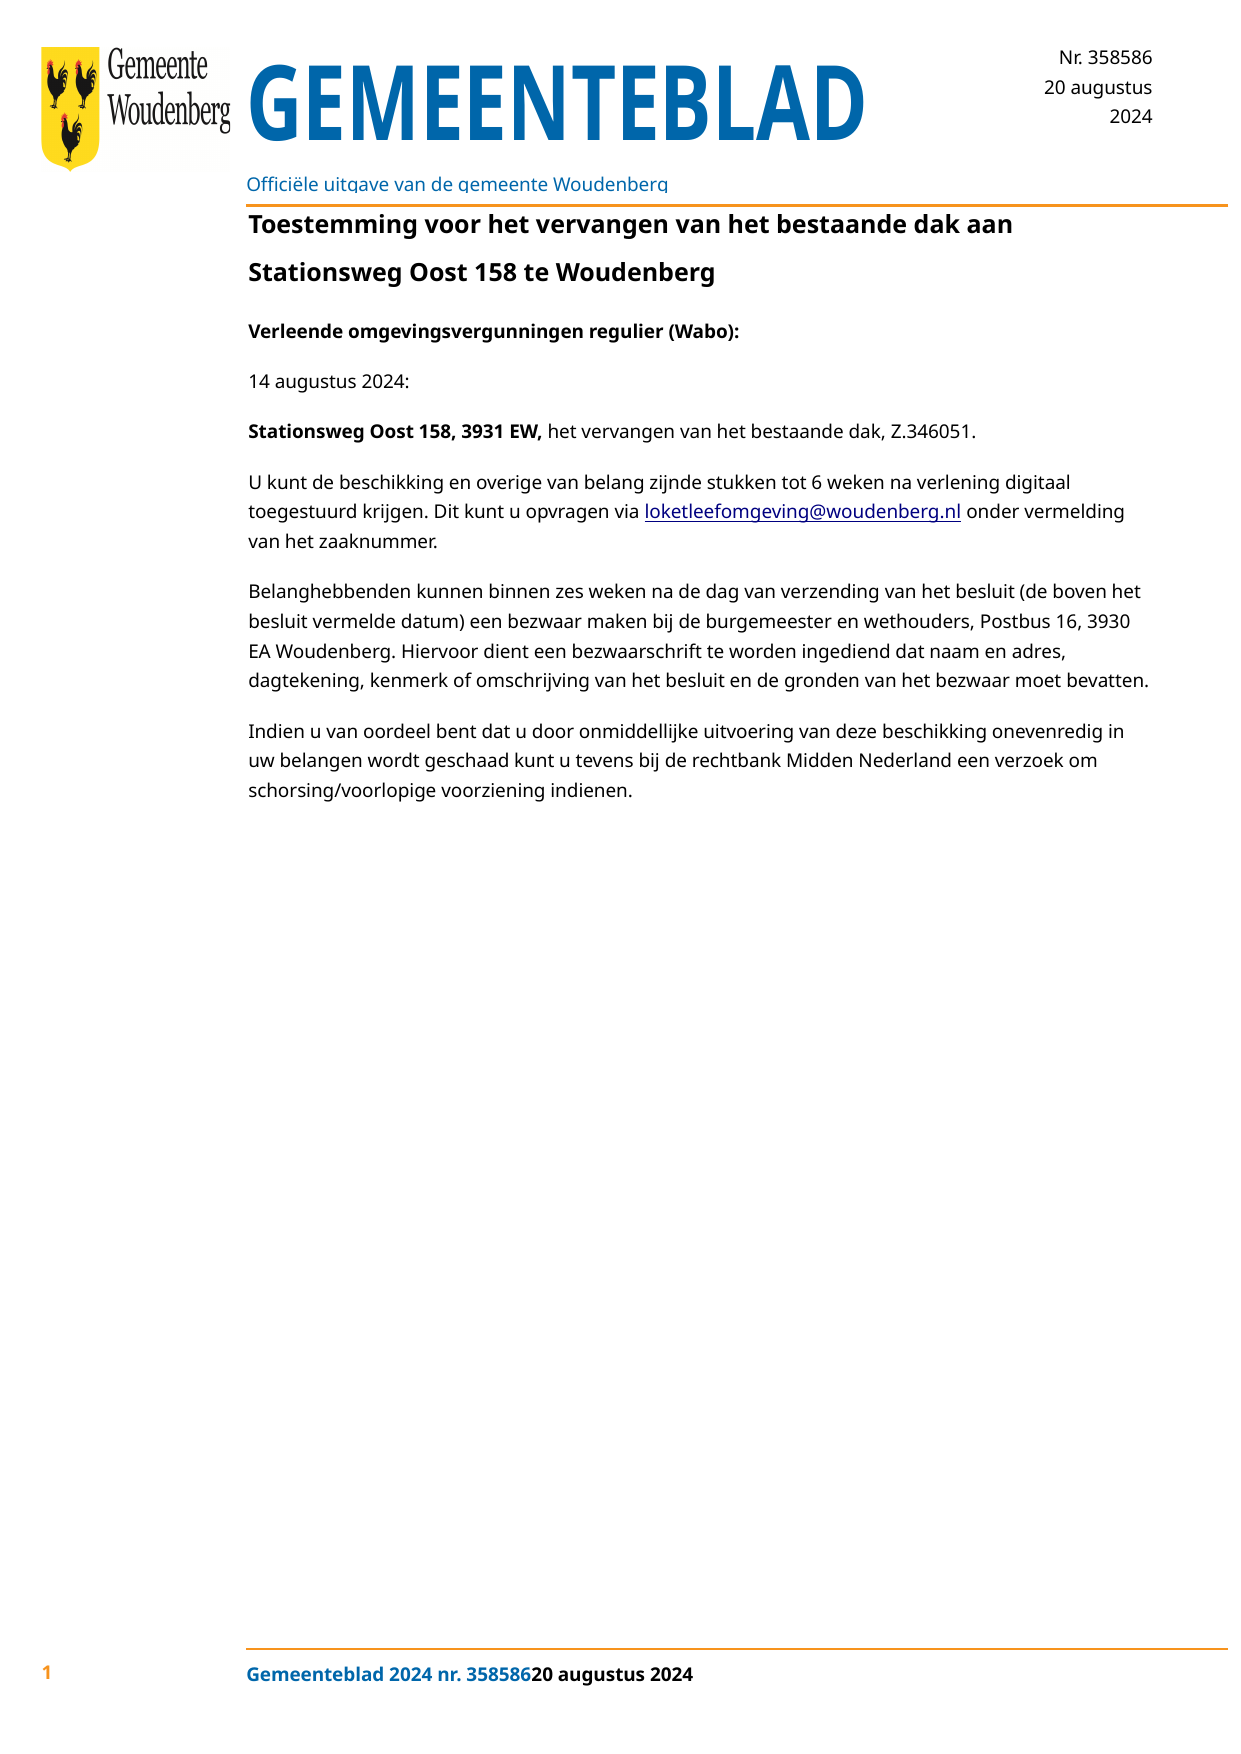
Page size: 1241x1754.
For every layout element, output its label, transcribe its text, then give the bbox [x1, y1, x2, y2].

picture [41, 47, 231, 172]
text Stationsweg Oost 158, 3931 EW, het vervangen van het bestaande dak, Z.346051. [248, 419, 1152, 444]
text Indien u van oordeel bent dat u door onmiddellijke uitvoering van deze beschikking onevenredig in uw belangen wordt geschaad kunt u tevens bij de rechtbank Midden Nederland een verzoek om schorsing/voorlopige voorziening indienen. [248, 718, 1152, 803]
text Belanghebbenden kunnen binnen zes weken na de dag van verzending van het besluit (de boven het besluit vermelde datum) een bezwaar maken bij de burgemeester en wethouders, Postbus 16, 3930 EA Woudenberg. Hiervoor dient een bezwaarschrift te worden ingediend dat naam en adres, dagtekening, kenmerk of omschrijving van het besluit en de gronden van het bezwaar moet bevatten. [248, 579, 1152, 693]
text 14 augustus 2024: [248, 368, 1152, 394]
text Verleende omgevingsvergunningen regulier (Wabo): [248, 318, 1152, 344]
text Toestemming voor het vervangen van het bestaande dak aan Stationsweg Oost 158 te Woudenberg [248, 207, 1152, 288]
text U kunt de beschikking en overige van belang zijnde stukken tot 6 weken na verlening digitaal toegestuurd krijgen. Dit kunt u opvragen via loketleefomgeving@woudenberg.nl onder vermelding van het zaaknummer. [248, 469, 1152, 554]
